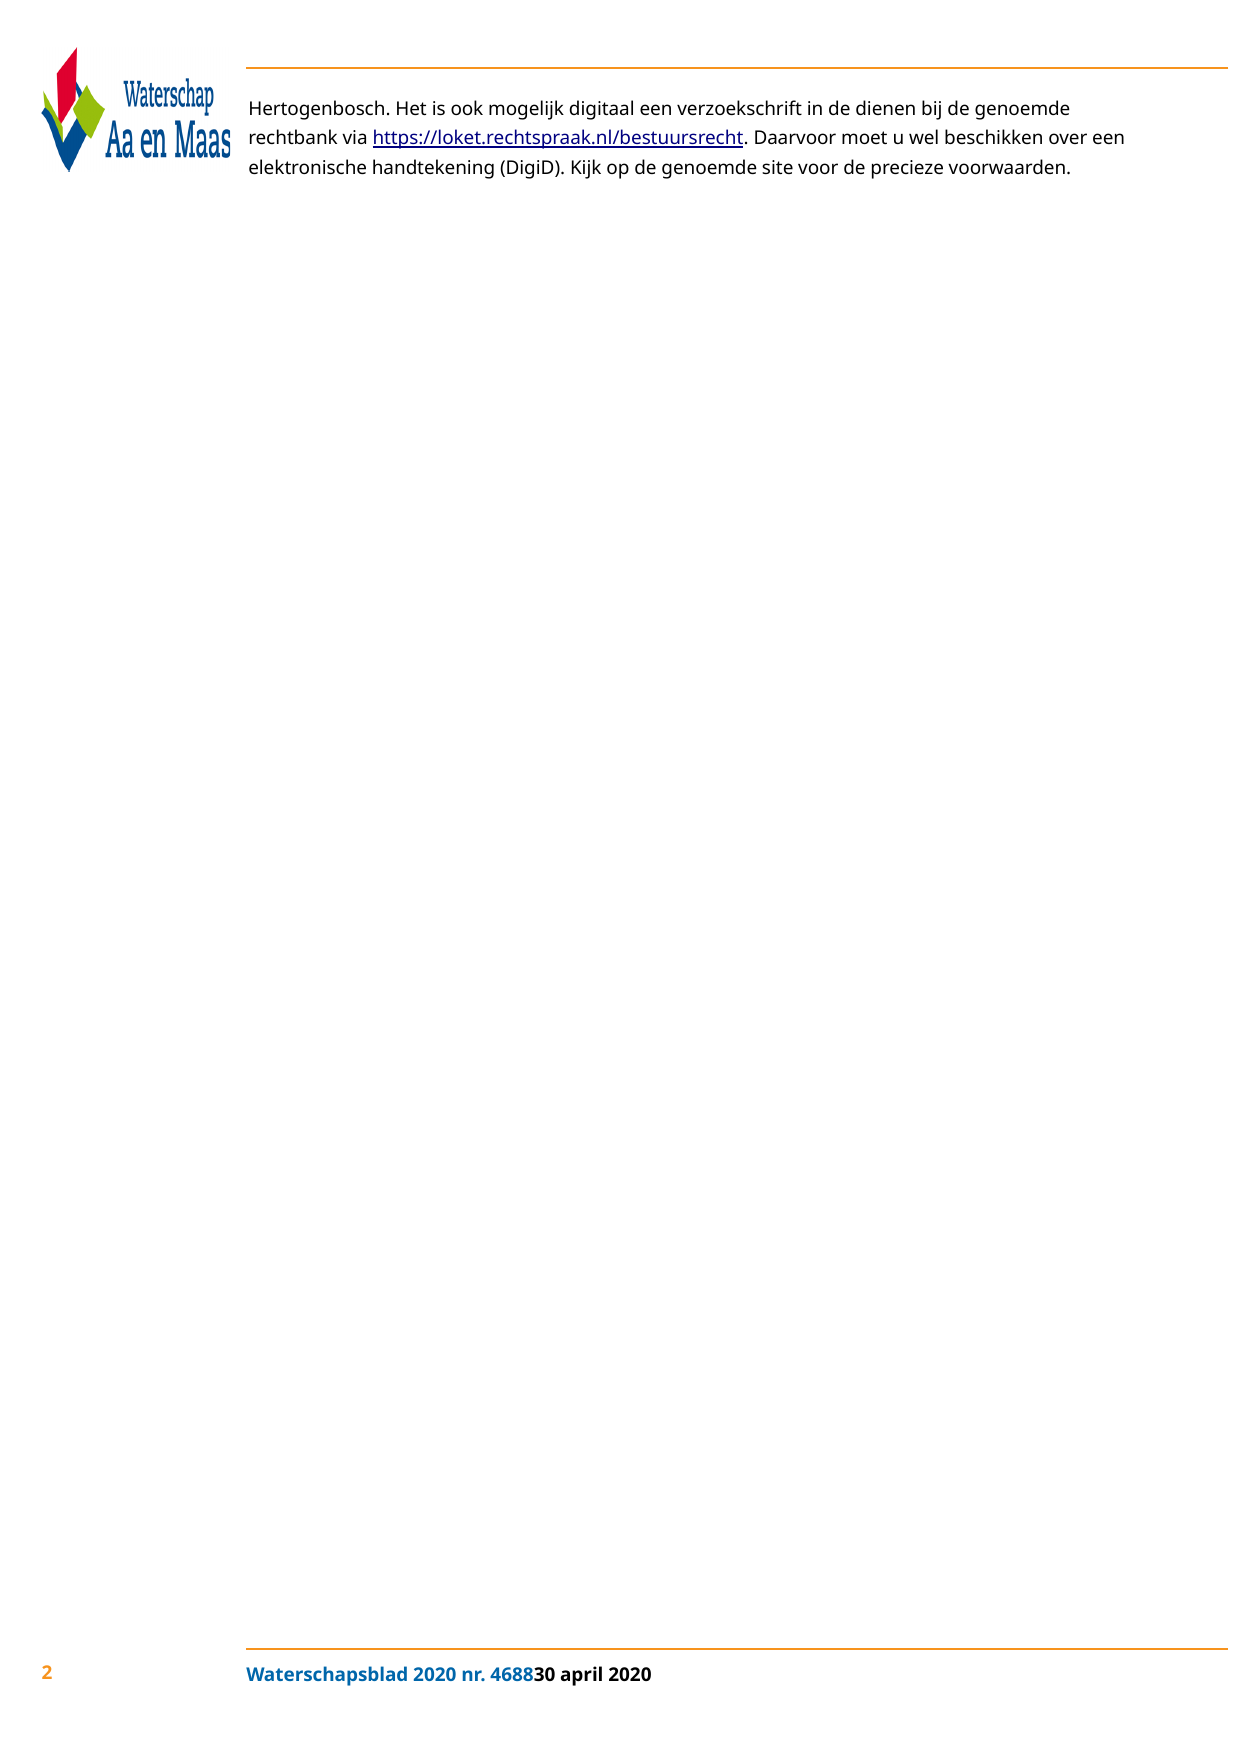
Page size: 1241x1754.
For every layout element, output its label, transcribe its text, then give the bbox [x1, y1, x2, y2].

picture [41, 47, 231, 172]
text Hertogenbosch. Het is ook mogelijk digitaal een verzoekschrift in de dienen bij de genoemde rechtbank via https://loket.rechtspraak.nl/bestuursrecht. Daarvoor moet u wel beschikken over een elektronische handtekening (DigiD). Kijk op de genoemde site voor de precieze voorwaarden. [248, 95, 1152, 180]
